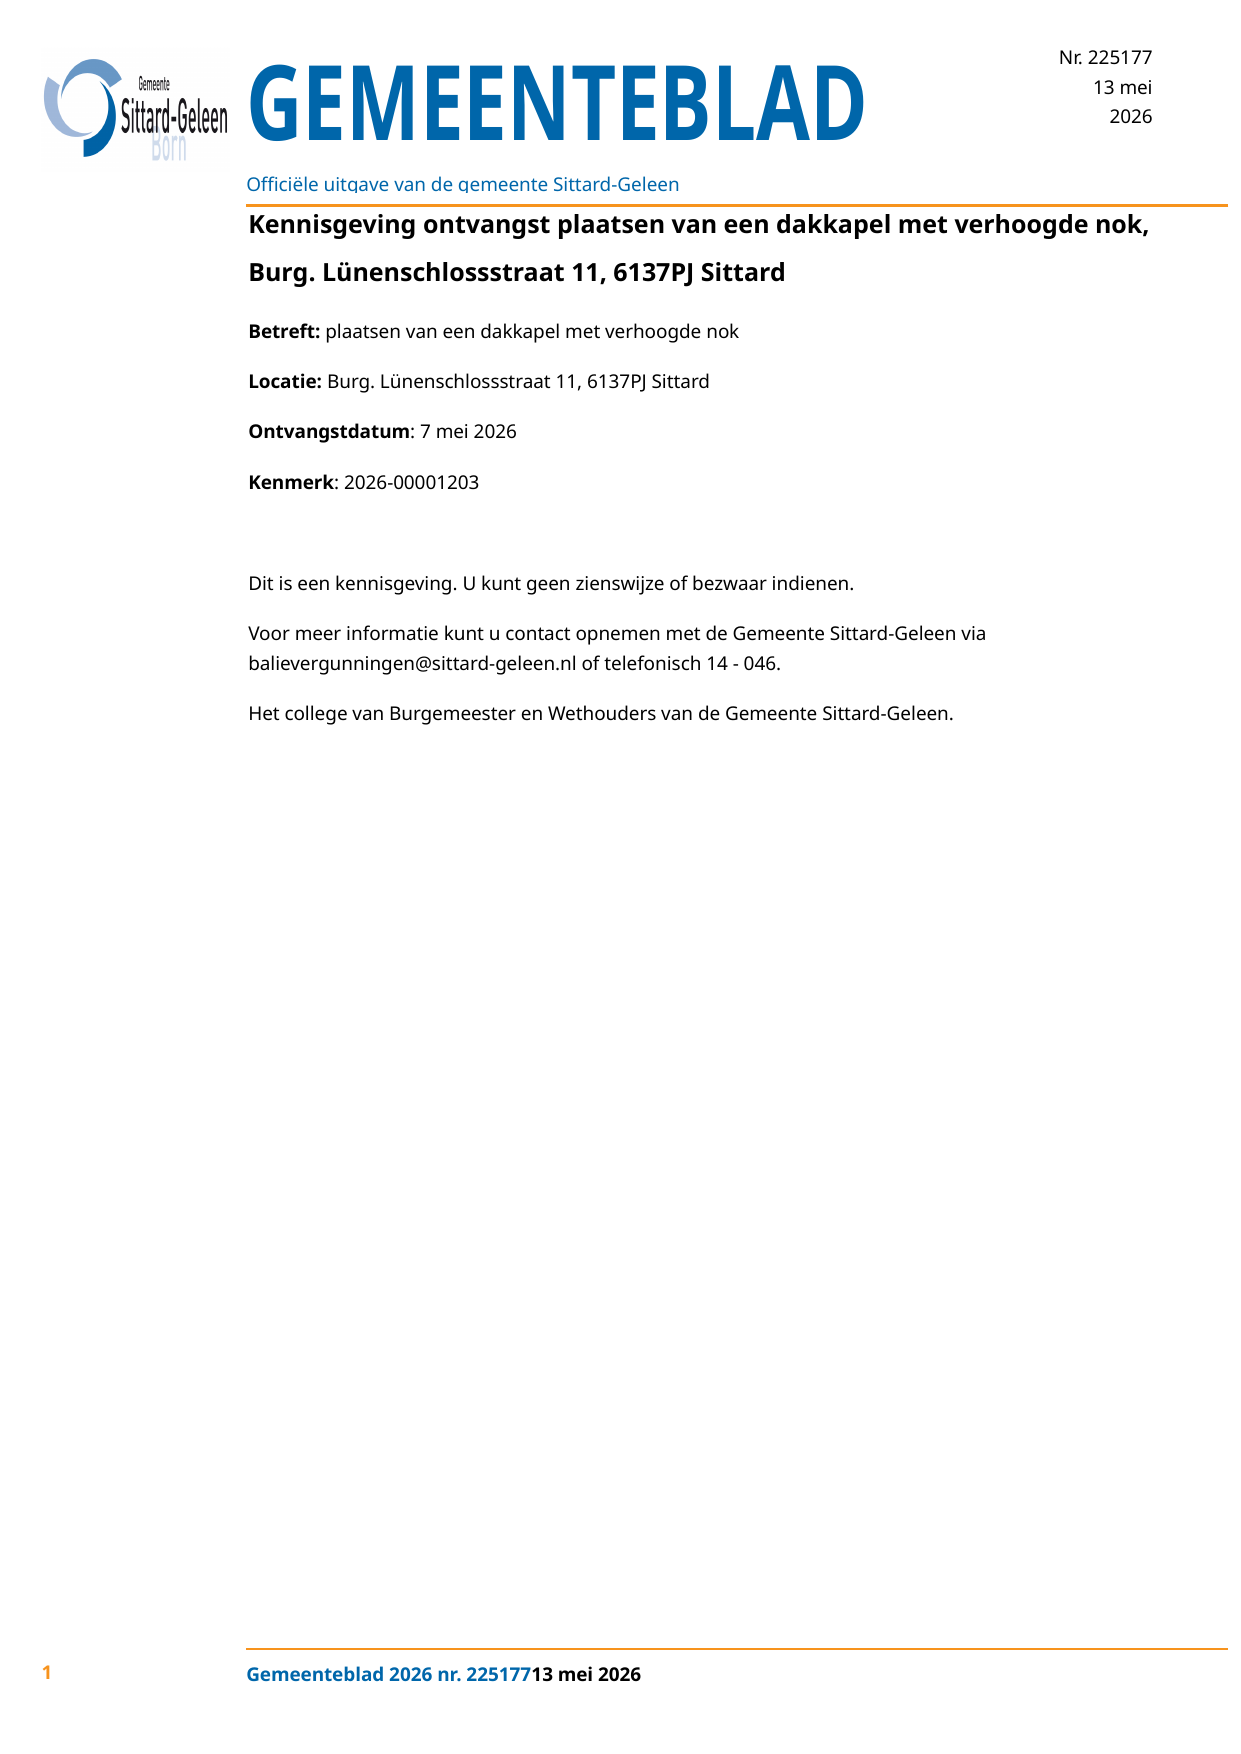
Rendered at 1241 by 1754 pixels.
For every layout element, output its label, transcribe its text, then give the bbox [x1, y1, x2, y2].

text Betreft: plaatsen van een dakkapel met verhoogde nok [248, 318, 1152, 344]
text Locatie: Burg. Lünenschlossstraat 11, 6137PJ Sittard [248, 368, 1152, 394]
picture [41, 47, 231, 172]
text Kennisgeving ontvangst plaatsen van een dakkapel met verhoogde nok, Burg. Lünenschlossstraat 11, 6137PJ Sittard [248, 207, 1152, 288]
text Kenmerk: 2026-00001203 [248, 469, 1152, 495]
text Voor meer informatie kunt u contact opnemen met de Gemeente Sittard-Geleen via balievergunningen@sittard-geleen.nl of telefonisch 14 - 046. [248, 620, 1152, 676]
text Het college van Burgemeester en Wethouders van de Gemeente Sittard-Geleen. [248, 700, 1152, 726]
text Ontvangstdatum: 7 mei 2026 [248, 419, 1152, 444]
text Dit is een kennisgeving. U kunt geen zienswijze of bezwaar indienen. [248, 570, 1152, 596]
